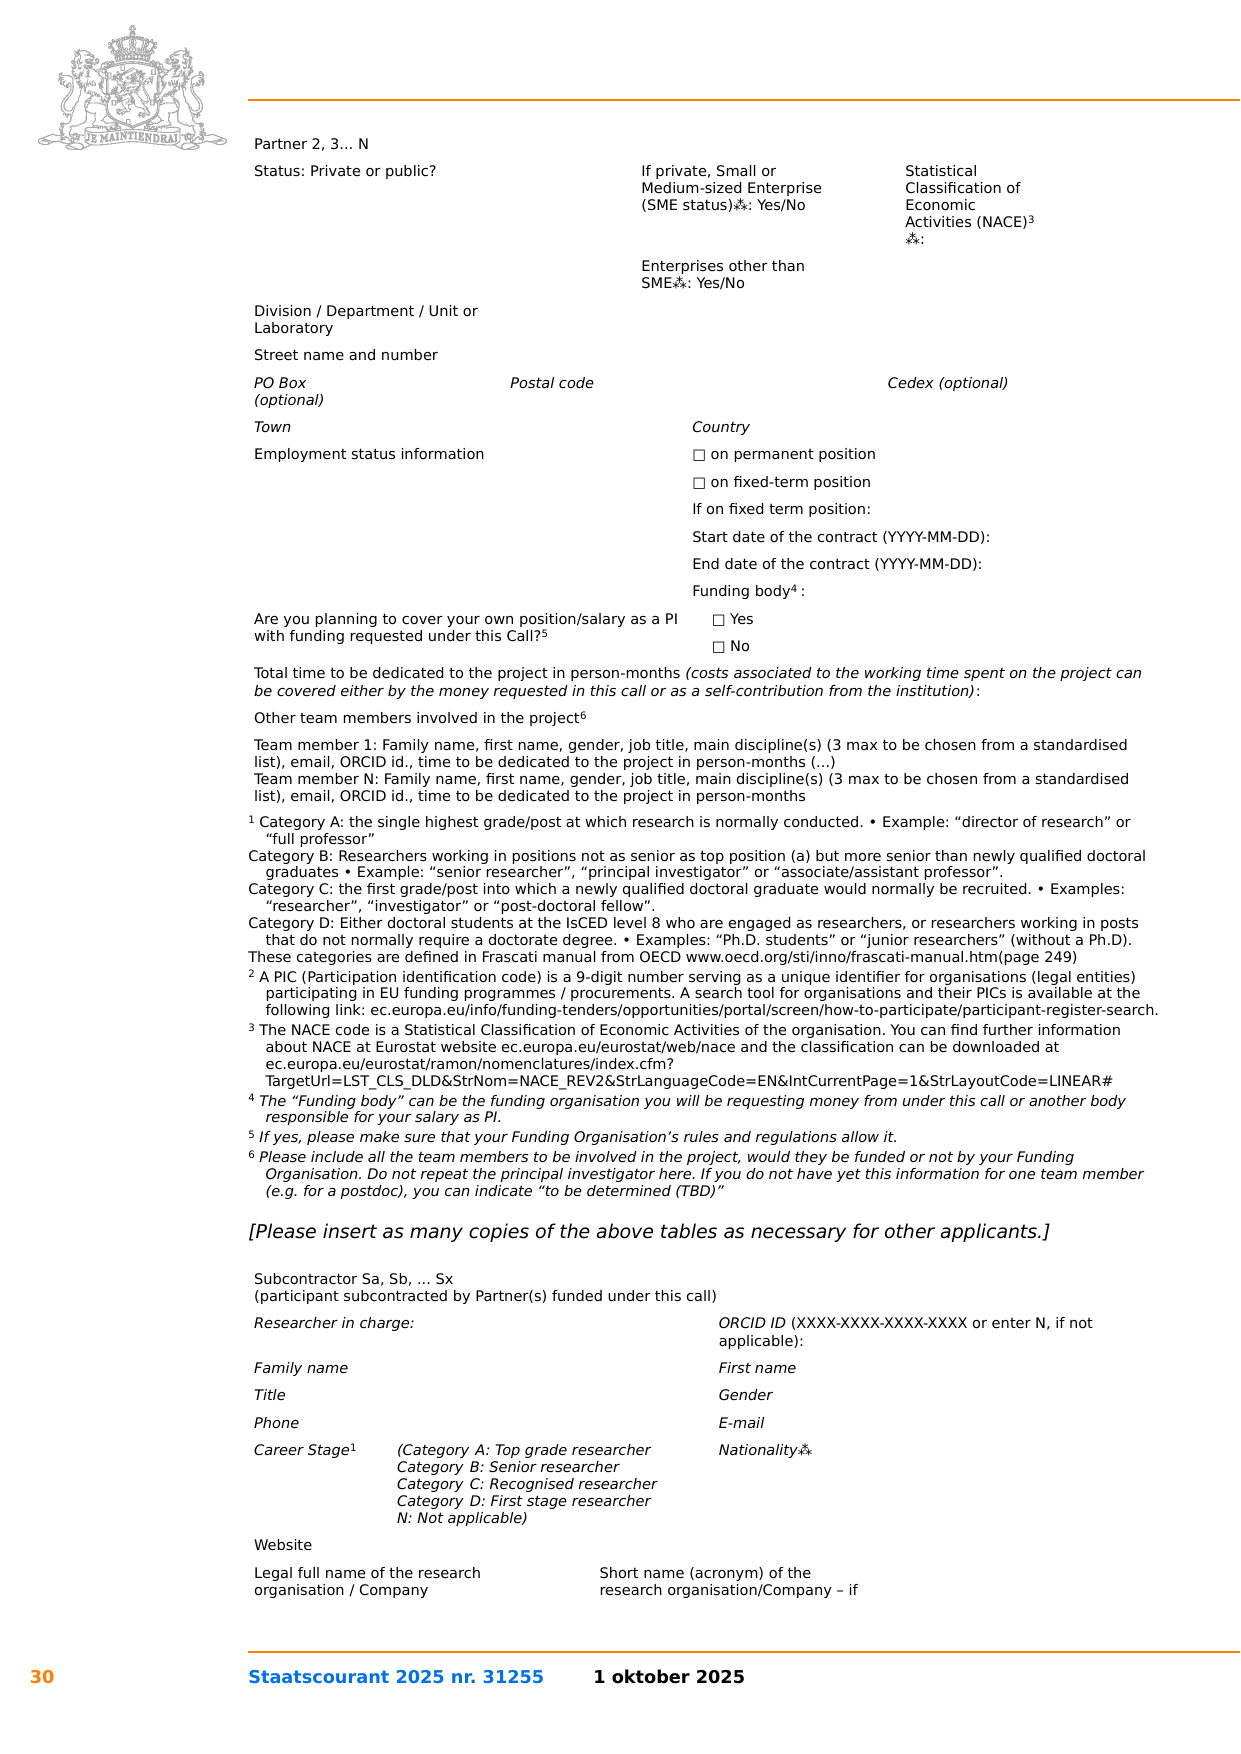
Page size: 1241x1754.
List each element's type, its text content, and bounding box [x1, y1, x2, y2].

table_cell [505, 343, 1163, 369]
table_cell [392, 1410, 712, 1436]
table_cell □ on permanent position [687, 442, 1163, 468]
table_cell Career Stage1 [249, 1437, 391, 1532]
table_cell □ No [706, 633, 1163, 660]
table_cell [392, 1533, 1163, 1559]
table_cell PO Box (optional) [249, 370, 388, 413]
table_cell End date of the contract (YYYY-MM-DD): [687, 551, 1163, 577]
table_cell [900, 254, 1046, 297]
table_cell Other team members involved in the project6 [249, 705, 1163, 731]
table_cell Street name and number [249, 343, 504, 369]
table_cell Division / Department / Unit or Laboratory [249, 298, 504, 341]
table_cell Team member 1: Family name, first name, gender, job title, main discipline(s) (3 max to be chosen from a standardised list), email, ORCID id., time to be dedicated to the project in person-months (...) Team member N: Family name, first name, gender, job title, main discipline(s) (3 max to be chosen from a standardised list), email, ORCID id., time to be dedicated to the project in person-months [249, 733, 1163, 810]
table_cell [505, 298, 1163, 341]
table_cell Cedex (optional) [882, 370, 1022, 413]
table_cell [1023, 370, 1163, 413]
table_cell □ on fixed-term position [687, 469, 1163, 495]
table_cell Are you planning to cover your own position/salary as a PI with funding requested under this Call?5 [249, 606, 705, 660]
table_cell Enterprises other than SME⁂: Yes/No [636, 254, 838, 297]
table_cell Status: Private or public? [249, 158, 504, 253]
table_cell [389, 414, 686, 441]
table_cell 1 Category A: the single highest grade/post at which research is normally conducted. • Example: “director of research” or “full professor” Category B: Researchers working in positions not as senior as top position (a) but more senior than newly qualified doctoral graduates • Example: “senior researcher”, “principal investigator” or “associate/assistant professor”. Category C: the first grade/post into which a newly qualified doctoral graduate would normally be recruited. • Examples: “researcher”, “investigator” or “post-doctoral fellow”. Category D: Either doctoral students at the IsCED level 8 who are engaged as researchers, or researchers working in posts that do not normally require a doctorate degree. • Examples: “Ph.D. students” or “junior researchers” (without a Ph.D). These categories are defined in Frascati manual from OECD www.oecd.org/sti/inno/frascati-manual.htm(page 249) 2 A PIC (Participation identification code) is a 9-digit number serving as a unique identifier for organisations (legal entities) participating in EU funding programmes / procurements. A search tool for organisations and their PICs is available at the following link: ec.europa.eu/info/funding-tenders/opportunities/portal/screen/how-to-participate/participant-register-search. 3 The NACE code is a Statistical Classification of Economic Activities of the organisation. You can find further information about NACE at Eurostat website ec.europa.eu/eurostat/web/nace and the classification can be downloaded at ec.europa.eu/eurostat/ramon/nomenclatures/index.cfm?TargetUrl=LST_CLS_DLD&StrNom=NACE_REV2&StrLanguageCode=EN&IntCurrentPage=1&StrLayoutCode=LINEAR# 4 The “Funding body” can be the funding organisation you will be requesting money from under this call or another body responsible for your salary as PI. 5 If yes, please make sure that your Funding Organisation’s rules and regulations allow it. 6 Please include all the team members to be involved in the project, would they be funded or not by your Funding Organisation. Do not repeat the principal investigator here. If you do not have yet this information for one team member (e.g. for a postdoc), you can indicate “to be determined (TBD)” [248, 811, 1163, 1199]
table_cell ORCID ID (XXXX-XXXX-XXXX-XXXX or enter N, if not applicable): [713, 1311, 1163, 1354]
table_cell [505, 158, 635, 253]
table_cell Researcher in charge: [249, 1311, 712, 1354]
table_cell □ Yes [706, 606, 1163, 632]
table_cell [876, 1437, 1163, 1532]
table_header Subcontractor Sa, Sb, ... Sx (participant subcontracted by Partner(s) funded under this call) [249, 1266, 1163, 1310]
table_cell [392, 1355, 712, 1381]
table_cell Postal code [505, 370, 686, 413]
table_cell Start date of the contract (YYYY-MM-DD): [687, 524, 1163, 550]
table_cell If on fixed term position: [687, 496, 1163, 523]
table_cell Website [249, 1533, 391, 1559]
table_cell [509, 1560, 593, 1603]
text [Please insert as many copies of the above tables as necessary for other applicants.] [248, 1221, 1163, 1243]
table_cell Short name (acronym) of the research organisation/Company – if [594, 1560, 875, 1603]
table_cell Gender [713, 1383, 875, 1409]
table_cell Employment status information [249, 442, 686, 605]
table_cell Family name [249, 1355, 391, 1381]
table_cell [876, 1560, 1163, 1603]
table_cell [876, 1355, 1163, 1381]
table_cell Phone [249, 1410, 391, 1436]
table_cell Nationality⁂ [713, 1437, 875, 1532]
table_cell [882, 414, 1163, 441]
table_cell First name [713, 1355, 875, 1381]
table_cell E-mail [713, 1410, 875, 1436]
table_cell Title [249, 1383, 391, 1409]
table_cell Legal full name of the research organisation / Company [249, 1560, 508, 1603]
table_cell [505, 254, 635, 297]
table_cell Statistical Classification of Economic Activities (NACE)3⁂: [900, 158, 1046, 253]
table_cell If private, Small or Medium-sized Enterprise (SME status)⁂: Yes/No [636, 158, 838, 253]
table_cell Town [249, 414, 388, 441]
table_cell Funding body4: [687, 579, 1163, 605]
table_cell Total time to be dedicated to the project in person-months (costs associated to the working time spent on the project can be covered either by the money requested in this call or as a self-contribution from the institution): [249, 661, 1163, 704]
table_cell [1047, 254, 1163, 297]
table_cell [389, 370, 504, 413]
table_cell [876, 1383, 1163, 1409]
table_cell Country [687, 414, 881, 441]
table_cell [839, 254, 899, 297]
table_cell [839, 158, 899, 253]
table_cell [392, 1383, 712, 1409]
table_cell [249, 254, 504, 297]
table_header Partner 2, 3... N [249, 131, 1163, 157]
table_cell [876, 1410, 1163, 1436]
table_cell [687, 370, 881, 413]
picture [38, 25, 227, 150]
table_cell [1047, 158, 1163, 253]
table_cell (Category A: Top grade researcher Category B: Senior researcher Category C: Recognised researcher Category D: First stage researcher N: Not applicable) [392, 1437, 712, 1532]
